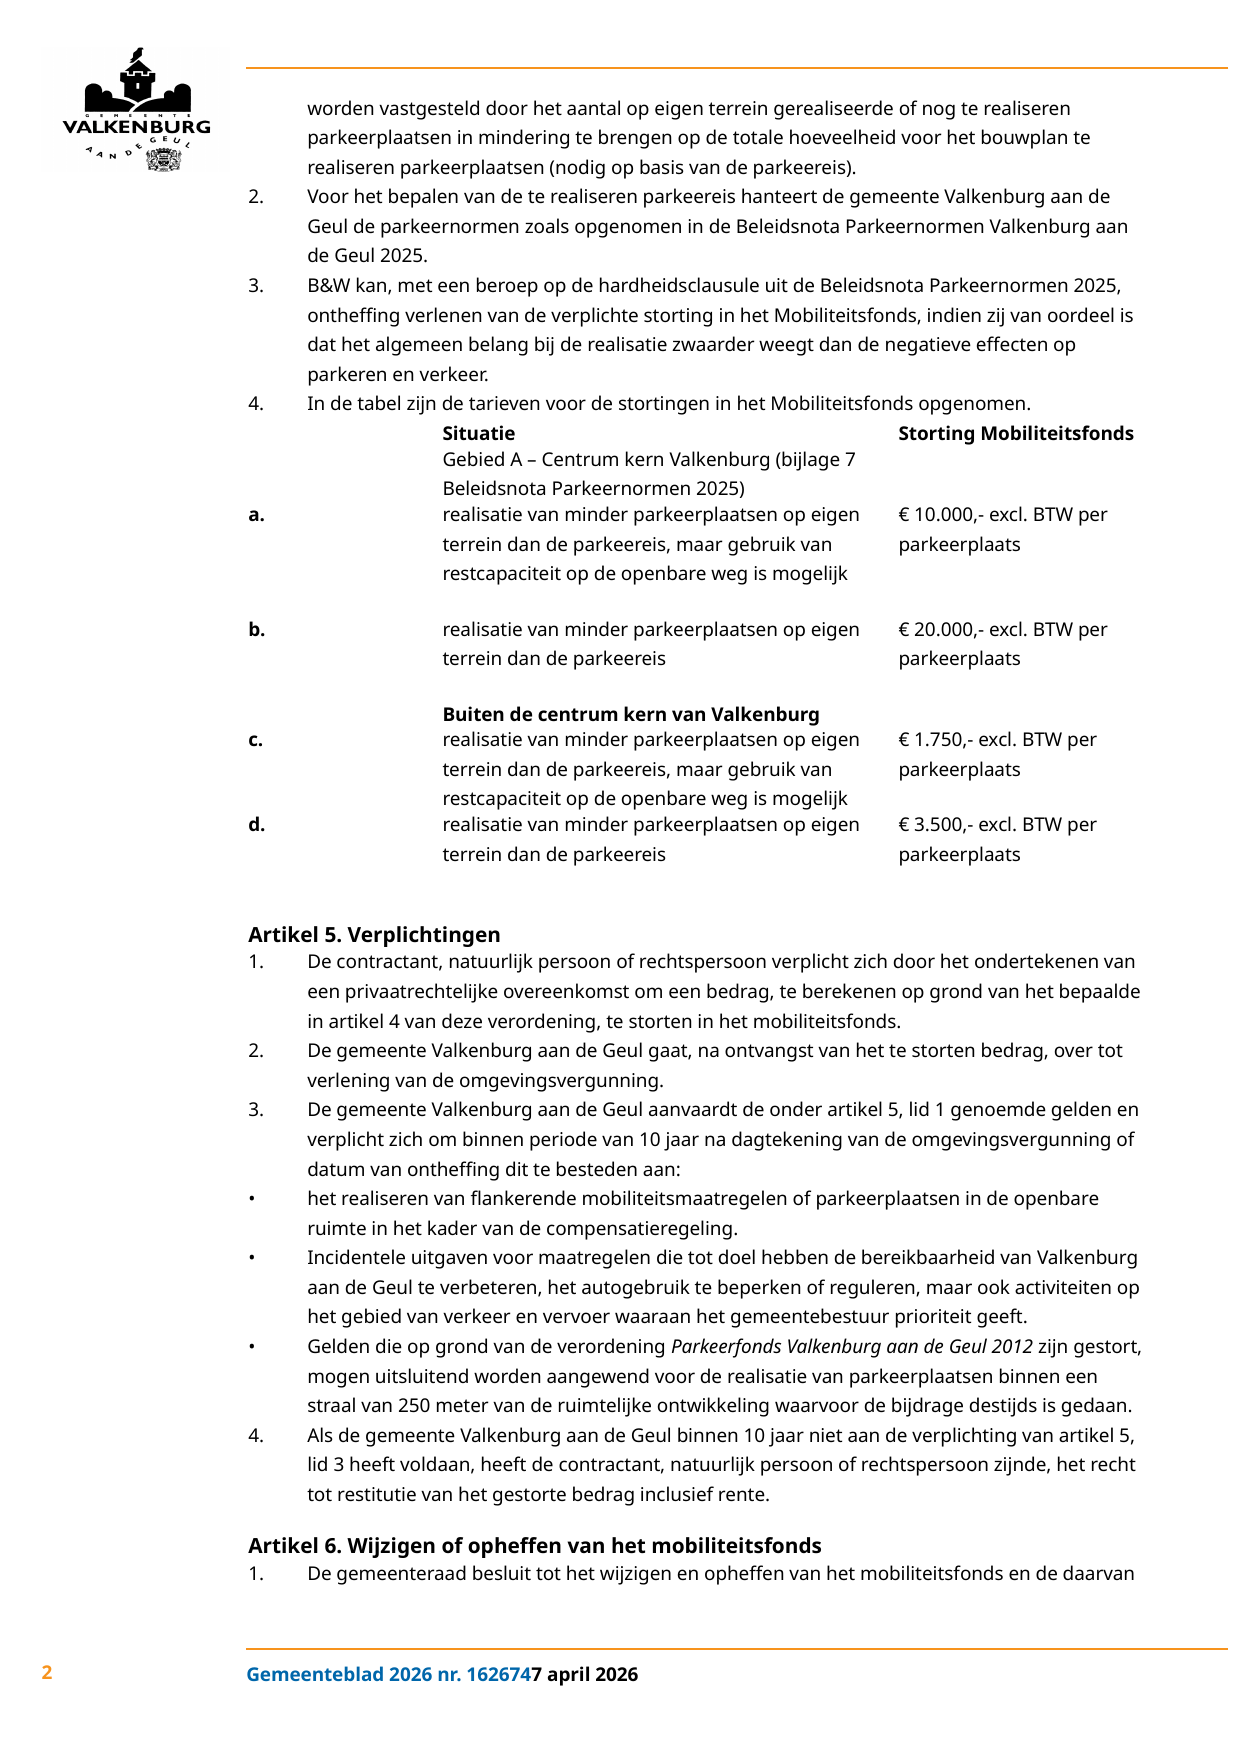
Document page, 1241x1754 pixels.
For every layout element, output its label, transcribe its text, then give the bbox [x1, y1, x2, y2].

list In de tabel zijn de tarieven voor de stortingen in het Mobiliteitsfonds opgenomen. [248, 391, 1152, 416]
table_cell c. [248, 726, 442, 811]
list Voor het bepalen van de te realiseren parkeereis hanteert de gemeente Valkenburg aan de Geul de parkeernormen zoals opgenomen in de Beleidsnota Parkeernormen Valkenburg aan de Geul 2025. [248, 183, 1152, 268]
list Als de gemeente Valkenburg aan de Geul binnen 10 jaar niet aan de verplichting van artikel 5, lid 3 heeft voldaan, heeft de contractant, natuurlijk persoon of rechtspersoon zijnde, het recht tot restitutie van het gestorte bedrag inclusief rente. [248, 1422, 1152, 1507]
table_cell realisatie van minder parkeerplaatsen op eigen terrein dan de parkeereis, maar gebruik van restcapaciteit op de openbare weg is mogelijk [442, 501, 898, 616]
list Gelden die op grond van de verordening Parkeerfonds Valkenburg aan de Geul 2012 zijn gestort, mogen uitsluitend worden aangewend voor de realisatie van parkeerplaatsen binnen een straal van 250 meter van de ruimtelijke ontwikkeling waarvoor de bijdrage destijds is gedaan. [248, 1333, 1152, 1418]
table_cell [248, 701, 442, 726]
table_header Storting Mobiliteitsfonds [898, 420, 1152, 446]
table_cell € 20.000,- excl. BTW per parkeerplaats [898, 616, 1152, 701]
table_cell realisatie van minder parkeerplaatsen op eigen terrein dan de parkeereis [442, 811, 898, 867]
table_cell € 1.750,- excl. BTW per parkeerplaats [898, 726, 1152, 811]
table_header Situatie [442, 420, 898, 446]
table_cell [898, 446, 1152, 501]
table_cell € 10.000,- excl. BTW per parkeerplaats [898, 501, 1152, 616]
list De contractant, natuurlijk persoon of rechtspersoon verplicht zich door het ondertekenen van een privaatrechtelijke overeenkomst om een bedrag, te berekenen op grond van het bepaalde in artikel 4 van deze verordening, te storten in het mobiliteitsfonds. [248, 949, 1152, 1034]
table_cell realisatie van minder parkeerplaatsen op eigen terrein dan de parkeereis [442, 616, 898, 701]
table_cell Buiten de centrum kern van Valkenburg [442, 701, 898, 726]
list worden vastgesteld door het aantal op eigen terrein gerealiseerde of nog te realiseren parkeerplaatsen in mindering te brengen op de totale hoeveelheid voor het bouwplan te realiseren parkeerplaatsen (nodig op basis van de parkeereis). [248, 95, 1152, 180]
text Artikel 5. Verplichtingen [248, 920, 1152, 949]
list B&W kan, met een beroep op de hardheidsclausule uit de Beleidsnota Parkeernormen 2025, ontheffing verlenen van de verplichte storting in het Mobiliteitsfonds, indien zij van oordeel is dat het algemeen belang bij de realisatie zwaarder weegt dan de negatieve effecten op parkeren en verkeer. [248, 272, 1152, 387]
table_cell € 3.500,- excl. BTW per parkeerplaats [898, 811, 1152, 867]
table_cell d. [248, 811, 442, 867]
table_cell realisatie van minder parkeerplaatsen op eigen terrein dan de parkeereis, maar gebruik van restcapaciteit op de openbare weg is mogelijk [442, 726, 898, 811]
list Incidentele uitgaven voor maatregelen die tot doel hebben de bereikbaarheid van Valkenburg aan de Geul te verbeteren, het autogebruik te beperken of reguleren, maar ook activiteiten op het gebied van verkeer en vervoer waaraan het gemeentebestuur prioriteit geeft. [248, 1244, 1152, 1329]
list het realiseren van flankerende mobiliteitsmaatregelen of parkeerplaatsen in de openbare ruimte in het kader van de compensatieregeling. [248, 1185, 1152, 1241]
table_header [248, 420, 442, 446]
table_cell [898, 701, 1152, 726]
list De gemeente Valkenburg aan de Geul gaat, na ontvangst van het te storten bedrag, over tot verlening van de omgevingsvergunning. [248, 1037, 1152, 1093]
text Artikel 6. Wijzigen of opheffen van het mobiliteitsfonds [248, 1532, 1152, 1560]
list De gemeente Valkenburg aan de Geul aanvaardt de onder artikel 5, lid 1 genoemde gelden en verplicht zich om binnen periode van 10 jaar na dagtekening van de omgevingsvergunning of datum van ontheffing dit te besteden aan: [248, 1097, 1152, 1182]
table_cell b. [248, 616, 442, 701]
table_cell Gebied A – Centrum kern Valkenburg (bijlage 7 Beleidsnota Parkeernormen 2025) [442, 446, 898, 501]
table_cell [248, 446, 442, 501]
picture [41, 47, 231, 172]
list De gemeenteraad besluit tot het wijzigen en opheffen van het mobiliteitsfonds en de daarvan [248, 1560, 1152, 1586]
table_cell a. [248, 501, 442, 616]
